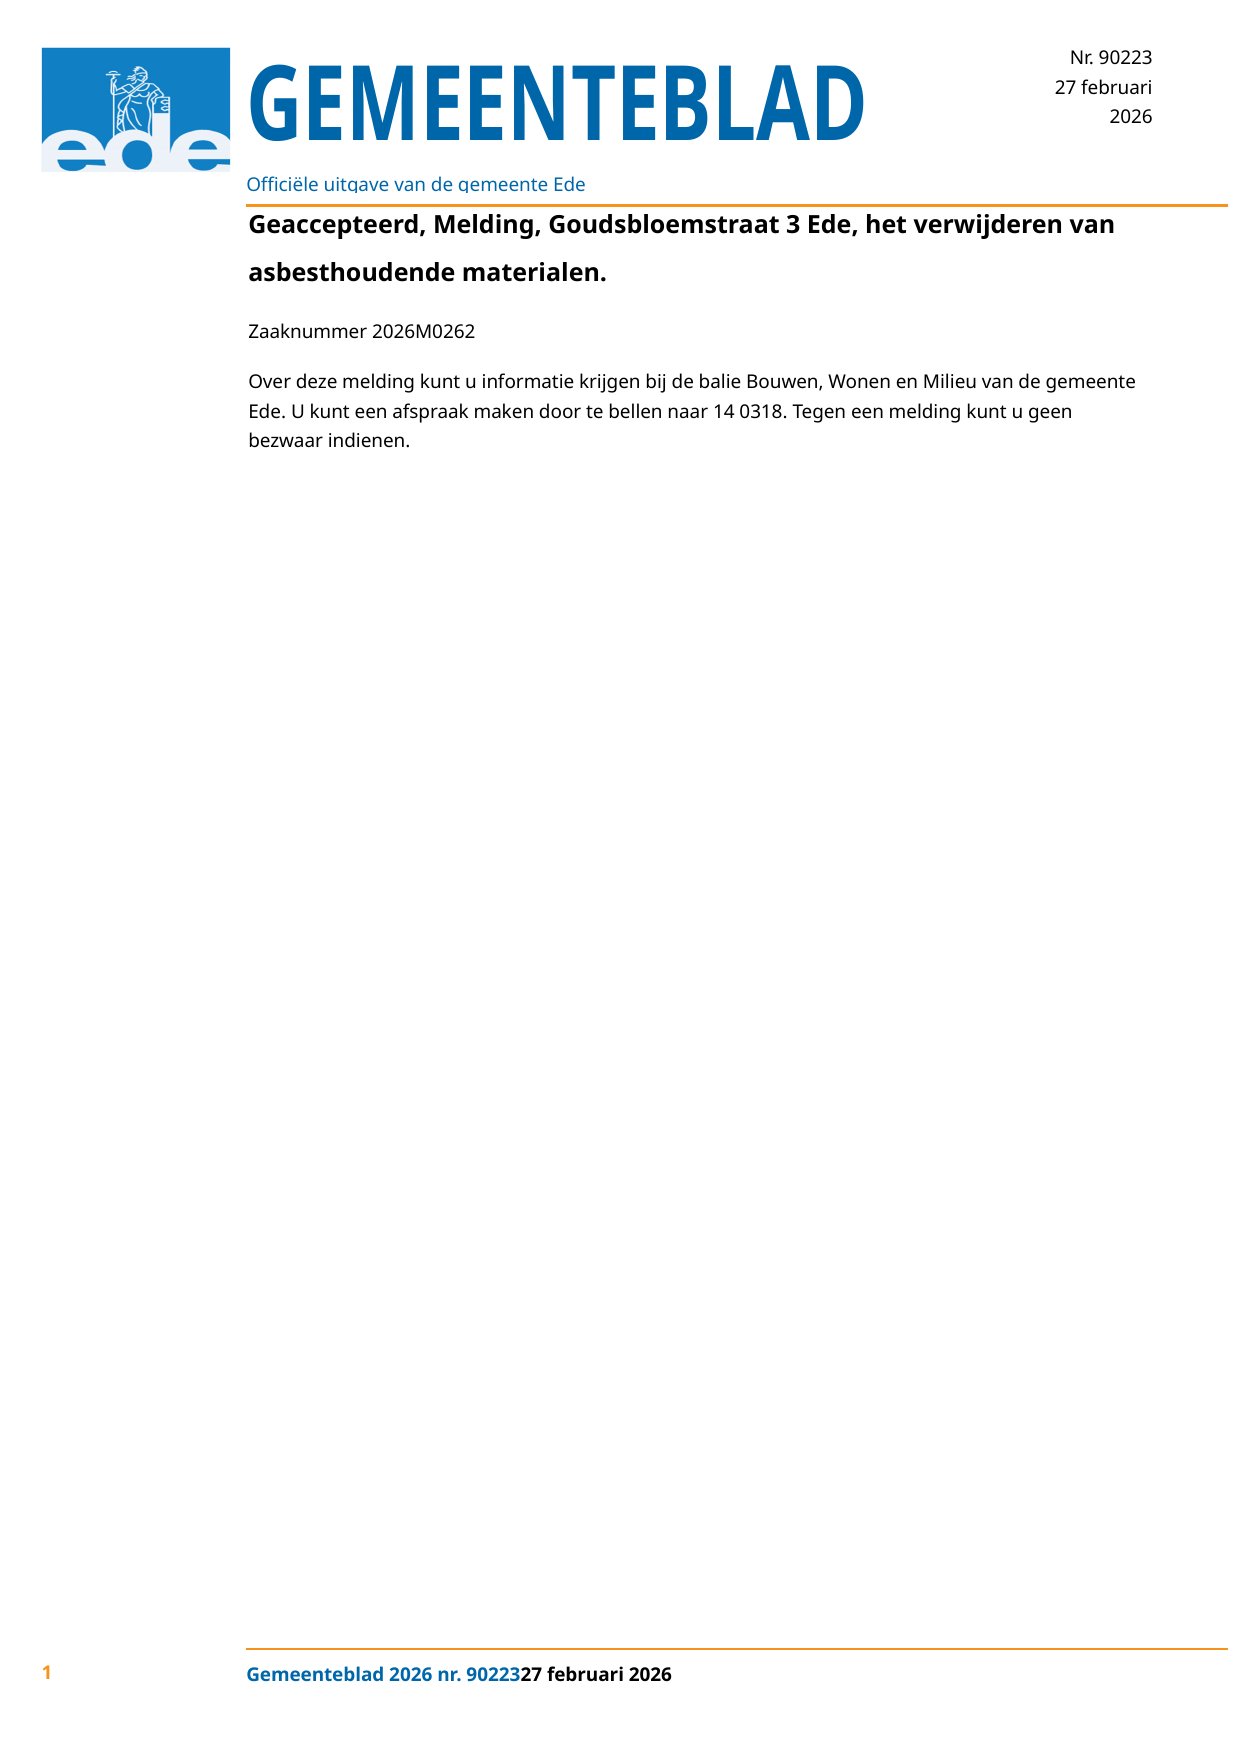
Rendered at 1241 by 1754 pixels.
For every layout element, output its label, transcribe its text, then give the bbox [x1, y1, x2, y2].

text Zaaknummer 2026M0262 [248, 318, 1152, 344]
text Over deze melding kunt u informatie krijgen bij de balie Bouwen, Wonen en Milieu van de gemeente Ede. U kunt een afspraak maken door te bellen naar 14 0318. Tegen een melding kunt u geen bezwaar indienen. [248, 368, 1152, 453]
text Geaccepteerd, Melding, Goudsbloemstraat 3 Ede, het verwijderen van asbesthoudende materialen. [248, 207, 1152, 288]
picture [41, 47, 231, 172]
